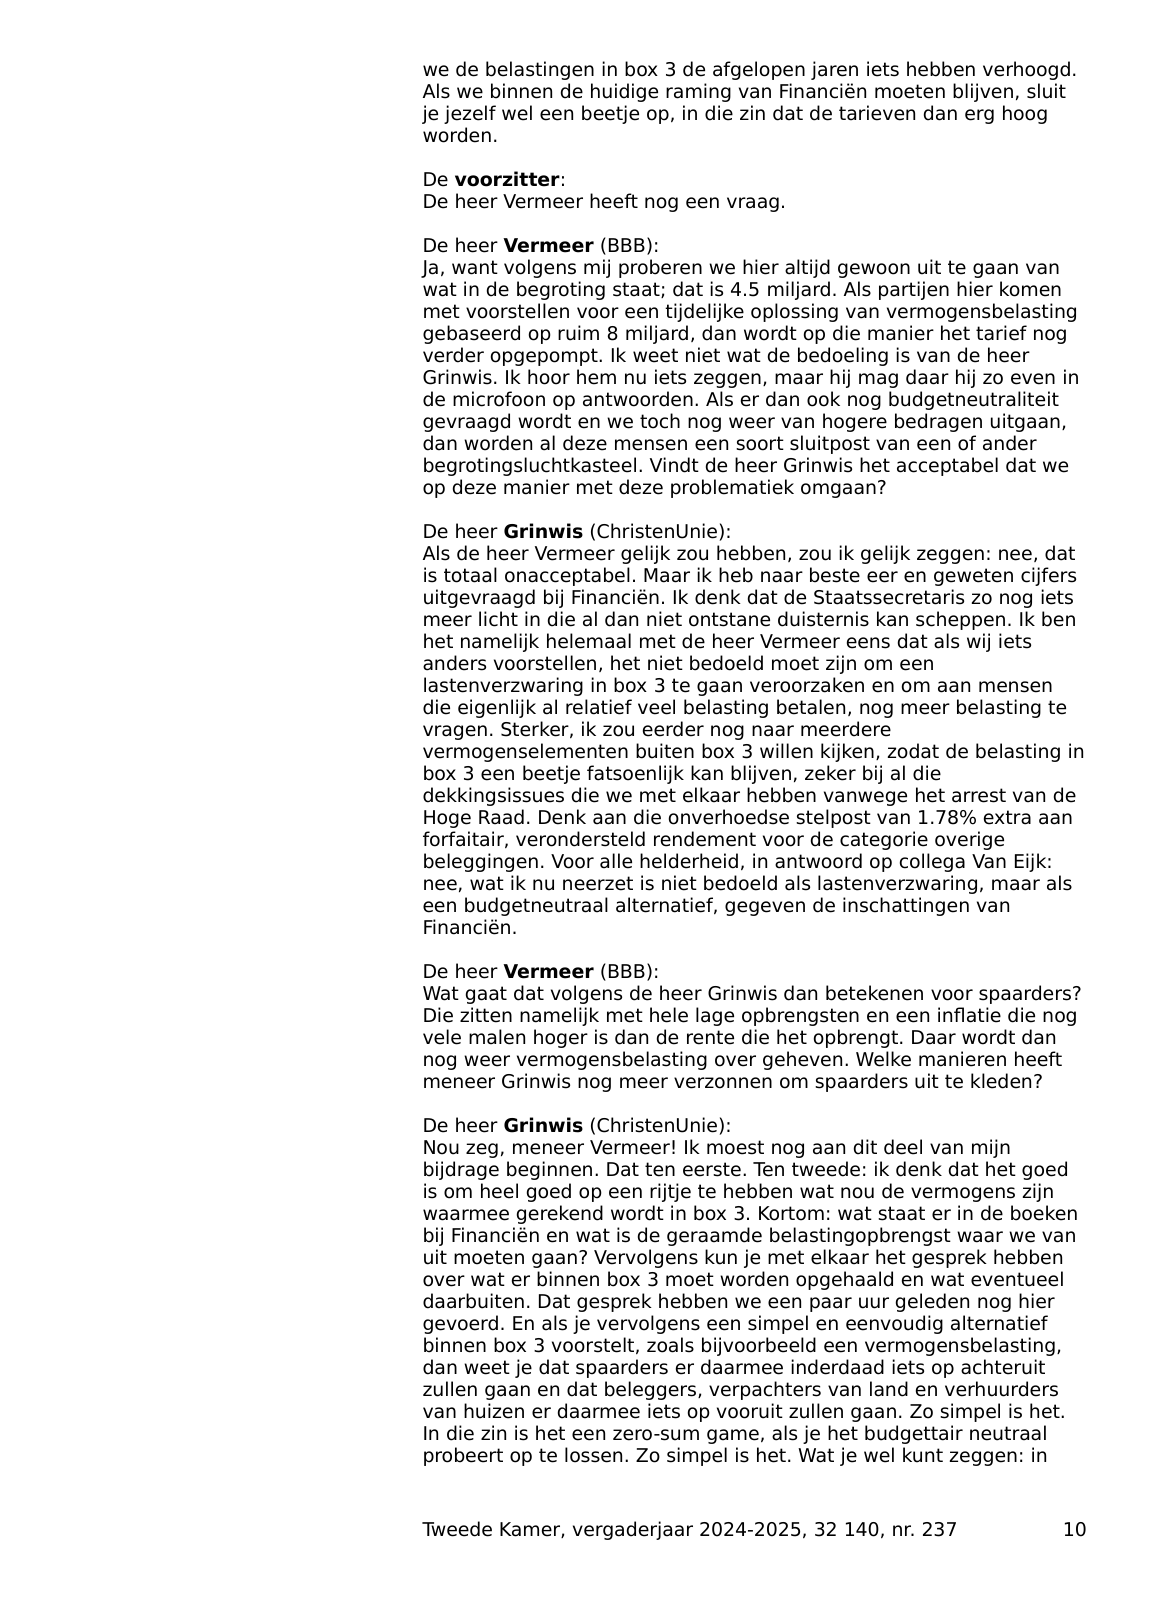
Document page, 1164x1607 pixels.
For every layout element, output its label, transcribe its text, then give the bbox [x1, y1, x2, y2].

text Ja, want volgens mij proberen we hier altijd gewoon uit te gaan van wat in de begroting staat; dat is 4.5 miljard. Als partijen hier komen met voorstellen voor een tijdelijke oplossing van vermogensbelasting gebaseerd op ruim 8 miljard, dan wordt op die manier het tarief nog verder opgepompt. Ik weet niet wat de bedoeling is van de heer Grinwis. Ik hoor hem nu iets zeggen, maar hij mag daar hij zo even in de microfoon op antwoorden. Als er dan ook nog budgetneutraliteit gevraagd wordt en we toch nog weer van hogere bedragen uitgaan, dan worden al deze mensen een soort sluitpost van een of ander begrotingsluchtkasteel. Vindt de heer Grinwis het acceptabel dat we op deze manier met deze problematiek omgaan? [422, 257, 1087, 499]
text Nou zeg, meneer Vermeer! Ik moest nog aan dit deel van mijn bijdrage beginnen. Dat ten eerste. Ten tweede: ik denk dat het goed is om heel goed op een rijtje te hebben wat nou de vermogens zijn waarmee gerekend wordt in box 3. Kortom: wat staat er in de boeken bij Financiën en wat is de geraamde belastingopbrengst waar we van uit moeten gaan? Vervolgens kun je met elkaar het gesprek hebben over wat er binnen box 3 moet worden opgehaald en wat eventueel daarbuiten. Dat gesprek hebben we een paar uur geleden nog hier gevoerd. En als je vervolgens een simpel en eenvoudig alternatief binnen box 3 voorstelt, zoals bijvoorbeeld een vermogensbelasting, dan weet je dat spaarders er daarmee inderdaad iets op achteruit zullen gaan en dat beleggers, verpachters van land en verhuurders van huizen er daarmee iets op vooruit zullen gaan. Zo simpel is het. In die zin is het een zero-sum game, als je het budgettair neutraal probeert op te lossen. Zo simpel is het. Wat je wel kunt zeggen: in [422, 1137, 1087, 1467]
text De heer Vermeer (BBB): [422, 961, 1087, 983]
text Als de heer Vermeer gelijk zou hebben, zou ik gelijk zeggen: nee, dat is totaal onacceptabel. Maar ik heb naar beste eer en geweten cijfers uitgevraagd bij Financiën. Ik denk dat de Staatssecretaris zo nog iets meer licht in die al dan niet ontstane duisternis kan scheppen. Ik ben het namelijk helemaal met de heer Vermeer eens dat als wij iets anders voorstellen, het niet bedoeld moet zijn om een lastenverzwaring in box 3 te gaan veroorzaken en om aan mensen die eigenlijk al relatief veel belasting betalen, nog meer belasting te vragen. Sterker, ik zou eerder nog naar meerdere vermogenselementen buiten box 3 willen kijken, zodat de belasting in box 3 een beetje fatsoenlijk kan blijven, zeker bij al die dekkingsissues die we met elkaar hebben vanwege het arrest van de Hoge Raad. Denk aan die onverhoedse stelpost van 1.78% extra aan forfaitair, verondersteld rendement voor de categorie overige beleggingen. Voor alle helderheid, in antwoord op collega Van Eijk: nee, wat ik nu neerzet is niet bedoeld als lastenverzwaring, maar als een budgetneutraal alternatief, gegeven de inschattingen van Financiën. [422, 543, 1087, 939]
text we de belastingen in box 3 de afgelopen jaren iets hebben verhoogd. Als we binnen de huidige raming van Financiën moeten blijven, sluit je jezelf wel een beetje op, in die zin dat de tarieven dan erg hoog worden. [422, 59, 1087, 147]
text De heer Vermeer heeft nog een vraag. [422, 191, 1087, 213]
text De heer Grinwis (ChristenUnie): [422, 1115, 1087, 1137]
text De heer Grinwis (ChristenUnie): [422, 521, 1087, 543]
text De heer Vermeer (BBB): [422, 235, 1087, 257]
text Wat gaat dat volgens de heer Grinwis dan betekenen voor spaarders? Die zitten namelijk met hele lage opbrengsten en een inflatie die nog vele malen hoger is dan de rente die het opbrengt. Daar wordt dan nog weer vermogensbelasting over geheven. Welke manieren heeft meneer Grinwis nog meer verzonnen om spaarders uit te kleden? [422, 983, 1087, 1093]
text De voorzitter: [422, 169, 1087, 191]
